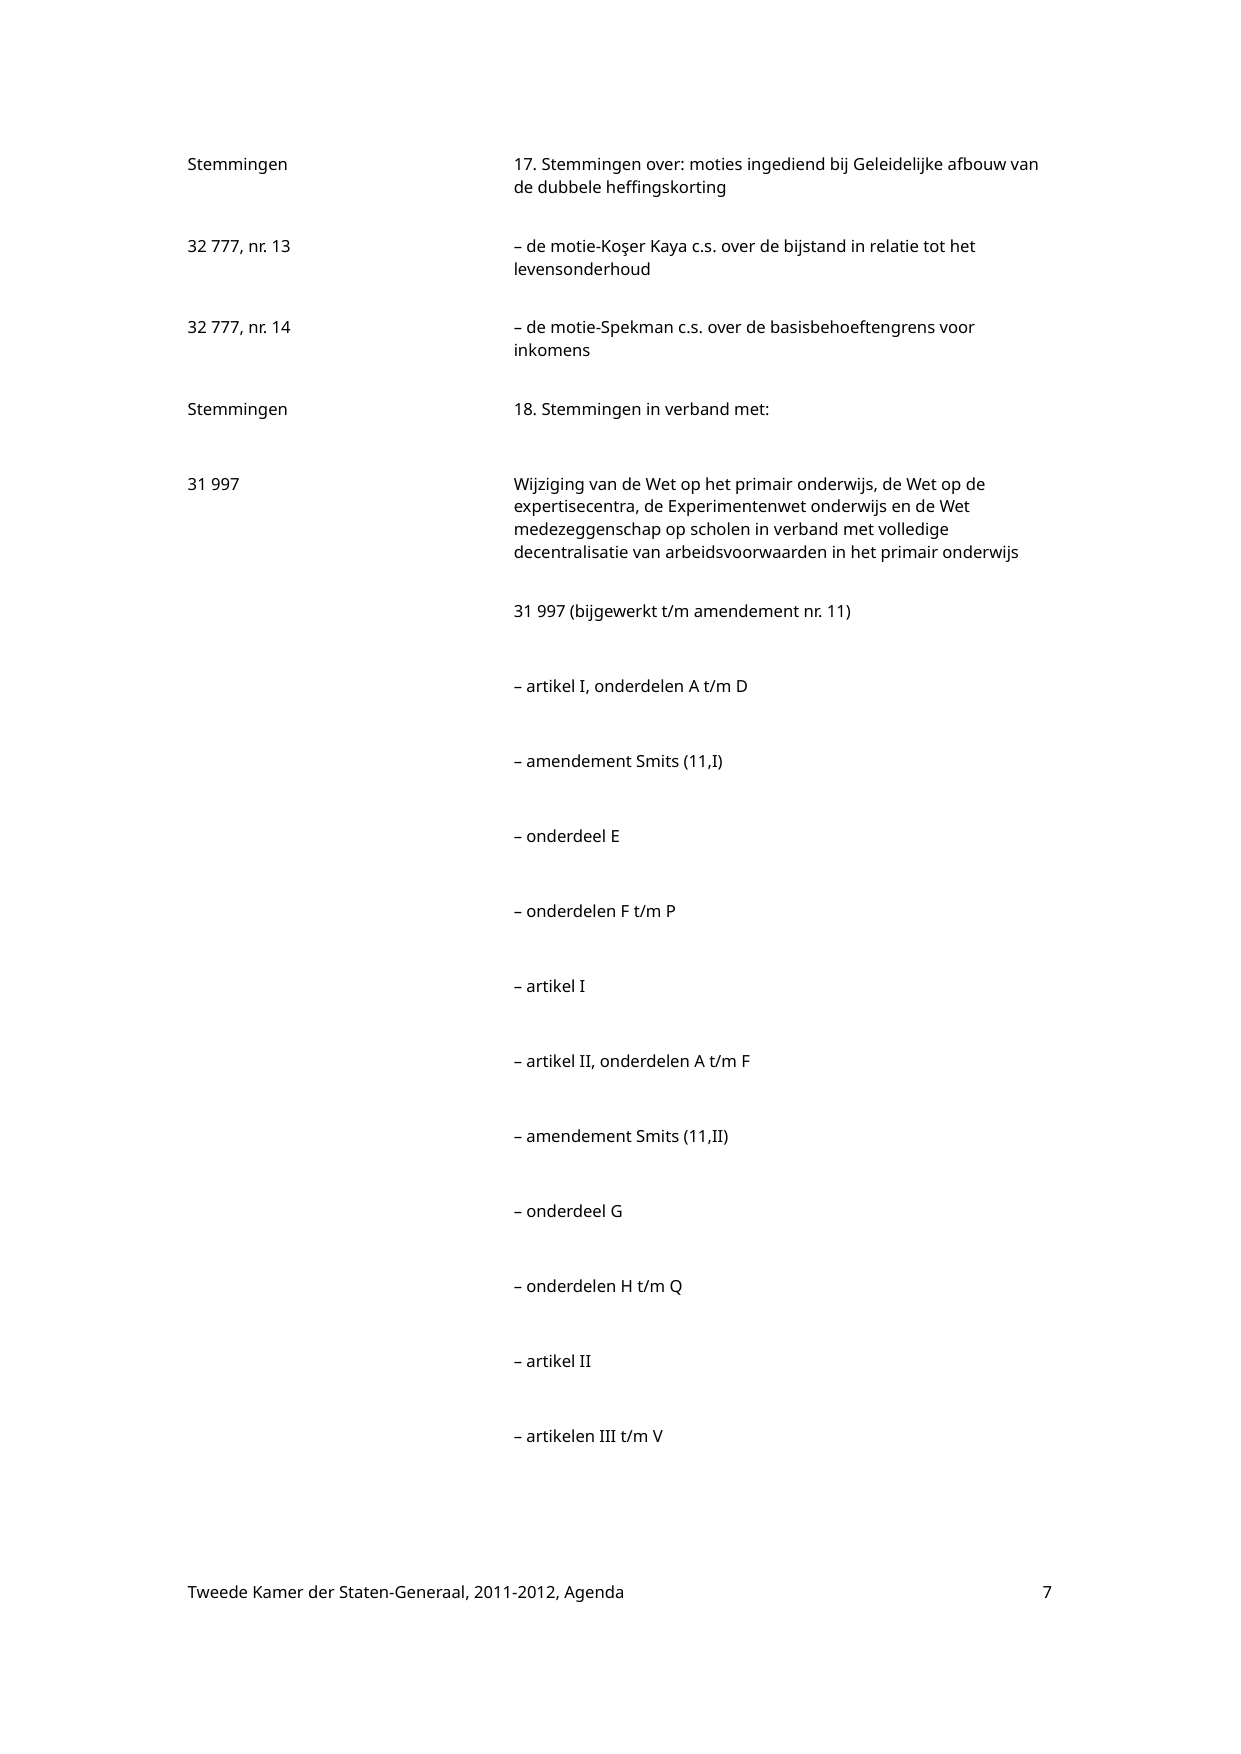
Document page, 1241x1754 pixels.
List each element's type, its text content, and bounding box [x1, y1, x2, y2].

table_cell 31 997 [188, 469, 490, 596]
table_cell [490, 1421, 510, 1496]
table_cell [490, 1196, 510, 1271]
table_cell [490, 313, 510, 394]
table_cell – artikel I, onderdelen A t/m D [510, 671, 1053, 746]
table_cell – onderdelen H t/m Q [510, 1271, 1053, 1346]
table_cell Wijziging van de Wet op het primair onderwijs, de Wet op de expertisecentra, de Experimentenwet onderwijs en de Wet medezeggenschap op scholen in verband met volledige decentralisatie van arbeidsvoorwaarden in het primair onderwijs [510, 469, 1053, 596]
table_cell – artikelen III t/m V [510, 1421, 1053, 1496]
table_cell – de motie-Koşer Kaya c.s. over de bijstand in relatie tot het levensonderhoud [510, 231, 1053, 313]
table_cell – de motie-Spekman c.s. over de basisbehoeftengrens voor inkomens [510, 313, 1053, 394]
table_cell [490, 821, 510, 896]
table_cell 17. Stemmingen over: moties ingediend bij Geleidelijke afbouw van de dubbele heffingskorting [510, 150, 1053, 231]
table_cell [490, 1346, 510, 1421]
table_cell [490, 896, 510, 971]
table_cell [188, 671, 490, 746]
table_cell [490, 1121, 510, 1196]
table_cell Stemmingen [188, 150, 490, 231]
table_cell 32 777, nr. 14 [188, 313, 490, 394]
table_cell [188, 1121, 490, 1196]
table_cell [188, 971, 490, 1046]
table_cell [188, 1046, 490, 1121]
table_cell [188, 1346, 490, 1421]
table_cell – amendement Smits (11,I) [510, 746, 1053, 821]
table_cell [188, 746, 490, 821]
table_cell 32 777, nr. 13 [188, 231, 490, 313]
table_cell [490, 231, 510, 313]
table_cell – onderdeel G [510, 1196, 1053, 1271]
table_cell 18. Stemmingen in verband met: [510, 394, 1053, 469]
table_cell [490, 971, 510, 1046]
table_cell – artikel II, onderdelen A t/m F [510, 1046, 1053, 1121]
table_cell – amendement Smits (11,II) [510, 1121, 1053, 1196]
table_cell [490, 394, 510, 469]
table_cell Stemmingen [188, 394, 490, 469]
table_cell [188, 1196, 490, 1271]
table_cell [490, 1046, 510, 1121]
table_cell [188, 1271, 490, 1346]
table_cell 31 997 (bijgewerkt t/m amendement nr. 11) [510, 596, 1053, 671]
table_cell [188, 896, 490, 971]
table_cell – onderdelen F t/m P [510, 896, 1053, 971]
table_cell [490, 746, 510, 821]
table_cell – onderdeel E [510, 821, 1053, 896]
table_cell [490, 1271, 510, 1346]
table_cell – artikel I [510, 971, 1053, 1046]
table_cell – artikel II [510, 1346, 1053, 1421]
table_cell [188, 1421, 490, 1496]
table_cell [188, 821, 490, 896]
table_cell [490, 150, 510, 231]
table_cell [188, 596, 490, 671]
table_cell [490, 671, 510, 746]
table_cell [490, 469, 510, 596]
table_cell [490, 596, 510, 671]
